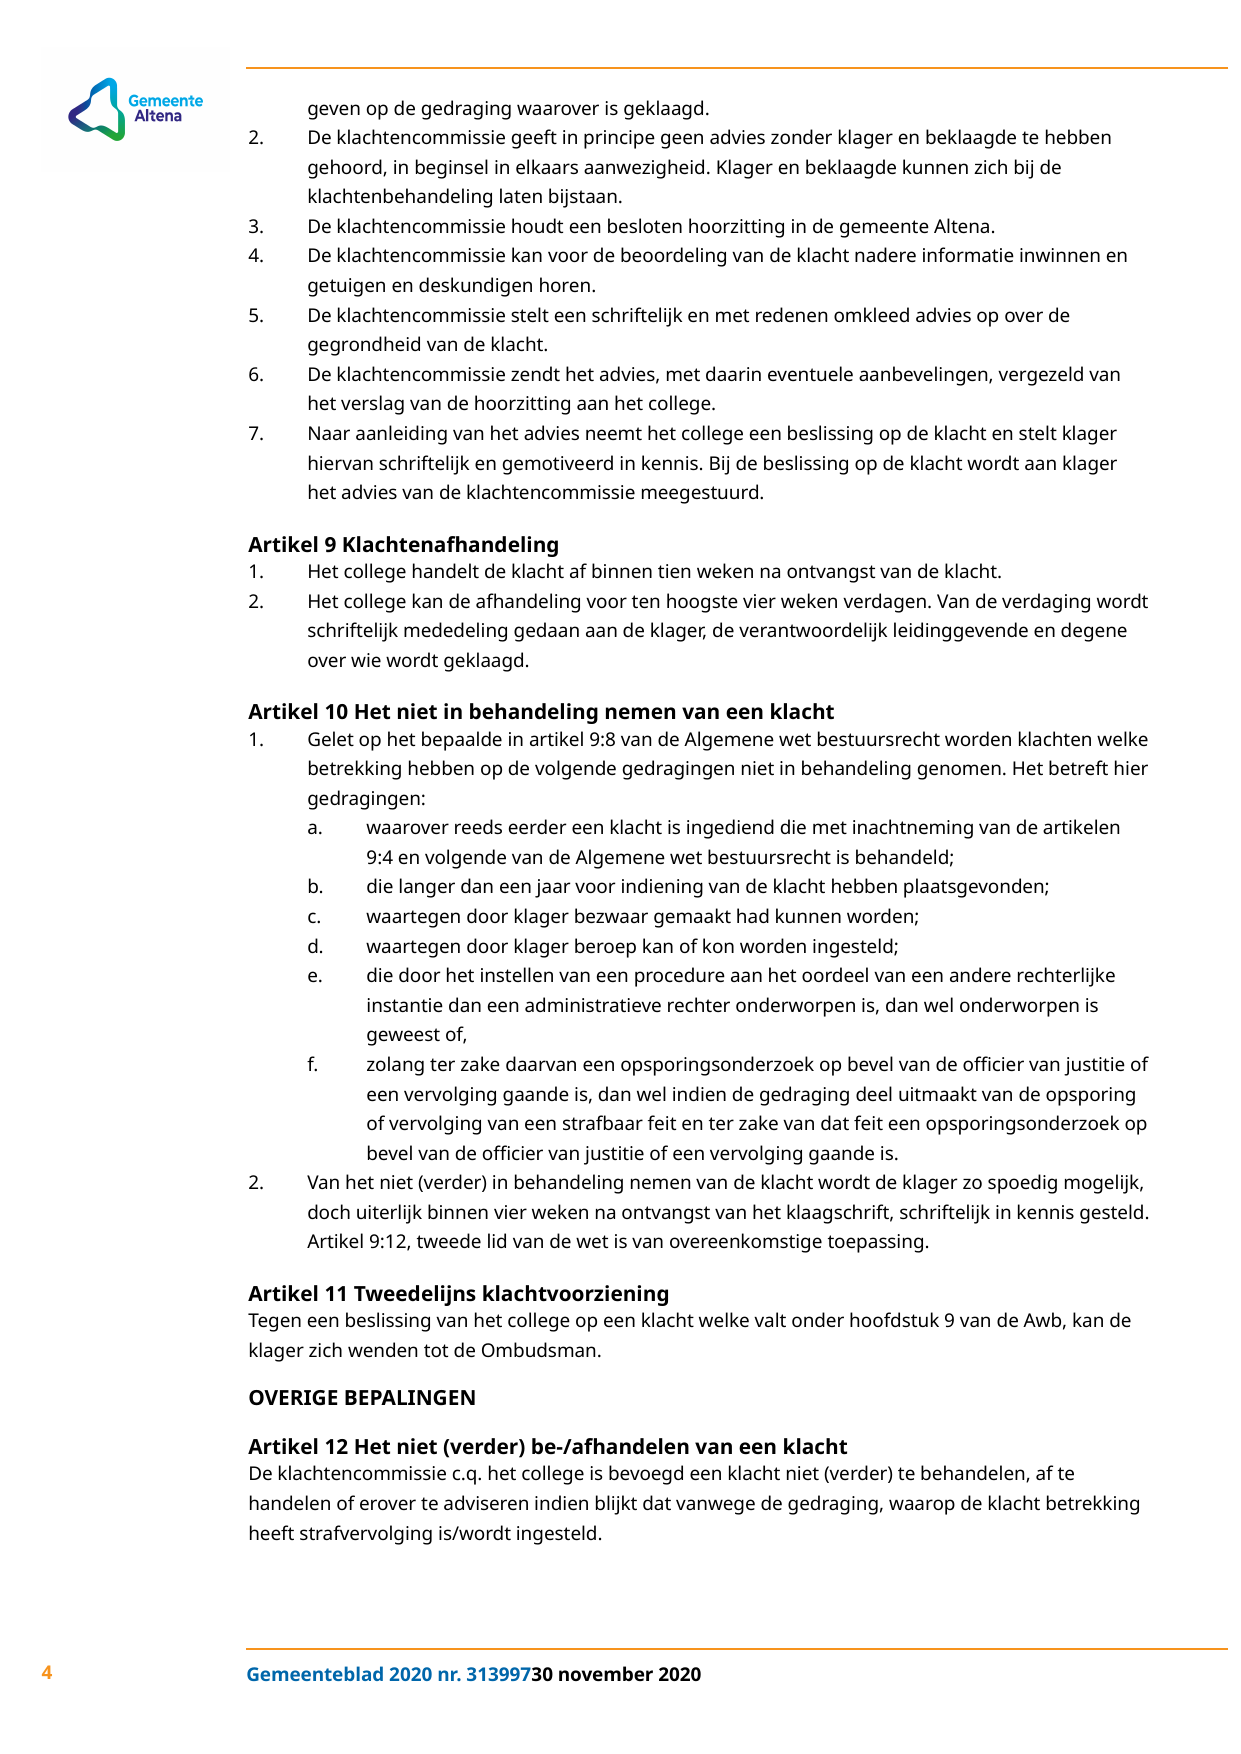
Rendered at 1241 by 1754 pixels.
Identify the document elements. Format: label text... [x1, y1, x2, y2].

text Tegen een beslissing van het college op een klacht welke valt onder hoofdstuk 9 van de Awb, kan de klager zich wenden tot de Ombudsman. [248, 1308, 1152, 1363]
list geven op de gedraging waarover is geklaagd. [248, 95, 1152, 121]
text De klachtencommissie c.q. het college is bevoegd een klacht niet (verder) te behandelen, af te handelen of erover te adviseren indien blijkt dat vanwege de gedraging, waarop de klacht betrekking heeft strafvervolging is/wordt ingesteld. [248, 1461, 1152, 1545]
text Artikel 11 Tweedelijns klachtvoorziening [248, 1279, 1152, 1308]
list Naar aanleiding van het advies neemt het college een beslissing op de klacht en stelt klager hiervan schriftelijk en gemotiveerd in kennis. Bij de beslissing op de klacht wordt aan klager het advies van de klachtencommissie meegestuurd. [248, 420, 1152, 505]
list waarover reeds eerder een klacht is ingediend die met inachtneming van de artikelen 9:4 en volgende van de Algemene wet bestuursrecht is behandeld; [307, 814, 1152, 870]
text Artikel 9 Klachtenafhandeling [248, 530, 1152, 558]
text OVERIGE BEPALINGEN [248, 1383, 1152, 1411]
list De klachtencommissie stelt een schriftelijk en met redenen omkleed advies op over de gegrondheid van de klacht. [248, 302, 1152, 357]
text Artikel 10 Het niet in behandeling nemen van een klacht [248, 697, 1152, 726]
list De klachtencommissie kan voor de beoordeling van de klacht nadere informatie inwinnen en getuigen en deskundigen horen. [248, 243, 1152, 298]
list Het college kan de afhandeling voor ten hoogste vier weken verdagen. Van de verdaging wordt schriftelijk mededeling gedaan aan de klager, de verantwoordelijk leidinggevende en degene over wie wordt geklaagd. [248, 588, 1152, 673]
list waartegen door klager bezwaar gemaakt had kunnen worden; [307, 903, 1152, 929]
list De klachtencommissie zendt het advies, met daarin eventuele aanbevelingen, vergezeld van het verslag van de hoorzitting aan het college. [248, 361, 1152, 416]
picture [41, 47, 231, 172]
list zolang ter zake daarvan een opsporingsonderzoek op bevel van de officier van justitie of een vervolging gaande is, dan wel indien de gedraging deel uitmaakt van de opsporing of vervolging van een strafbaar feit en ter zake van dat feit een opsporingsonderzoek op bevel van de officier van justitie of een vervolging gaande is. [307, 1051, 1152, 1166]
list De klachtencommissie houdt een besloten hoorzitting in de gemeente Altena. [248, 213, 1152, 239]
list die door het instellen van een procedure aan het oordeel van een andere rechterlijke instantie dan een administratieve rechter onderworpen is, dan wel onderworpen is geweest of, [307, 962, 1152, 1047]
list Van het niet (verder) in behandeling nemen van de klacht wordt de klager zo spoedig mogelijk, doch uiterlijk binnen vier weken na ontvangst van het klaagschrift, schriftelijk in kennis gesteld. Artikel 9:12, tweede lid van de wet is van overeenkomstige toepassing. [248, 1169, 1152, 1254]
text Artikel 12 Het niet (verder) be-/afhandelen van een klacht [248, 1432, 1152, 1461]
list De klachtencommissie geeft in principe geen advies zonder klager en beklaagde te hebben gehoord, in beginsel in elkaars aanwezigheid. Klager en beklaagde kunnen zich bij de klachtenbehandeling laten bijstaan. [248, 124, 1152, 209]
list waartegen door klager beroep kan of kon worden ingesteld; [307, 933, 1152, 959]
list Het college handelt de klacht af binnen tien weken na ontvangst van de klacht. [248, 558, 1152, 584]
list die langer dan een jaar voor indiening van de klacht hebben plaatsgevonden; [307, 874, 1152, 899]
list Gelet op het bepaalde in artikel 9:8 van de Algemene wet bestuursrecht worden klachten welke betrekking hebben op de volgende gedragingen niet in behandeling genomen. Het betreft hier gedragingen: [248, 726, 1152, 811]
